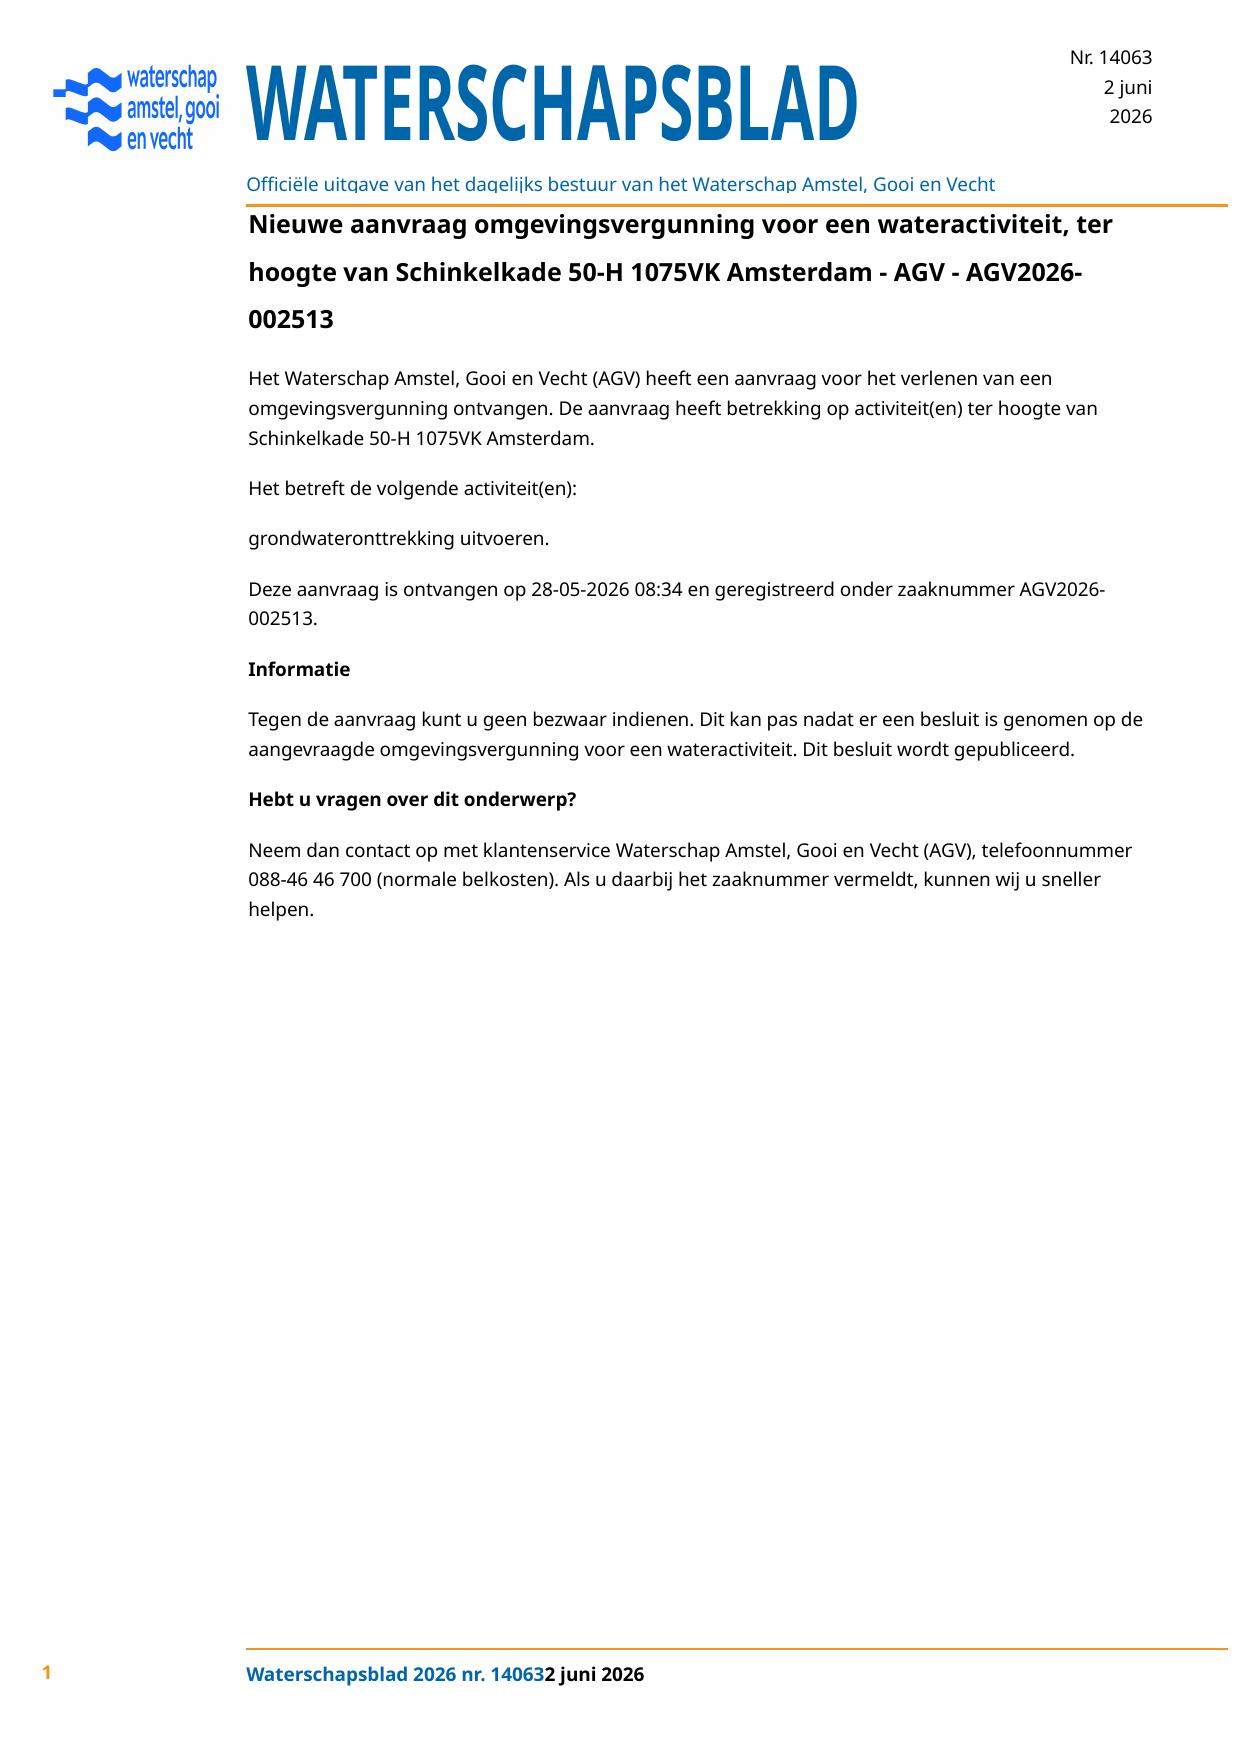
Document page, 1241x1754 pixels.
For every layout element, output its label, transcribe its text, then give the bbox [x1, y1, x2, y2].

text Hebt u vragen over dit onderwerp? [248, 786, 1152, 812]
text Nieuwe aanvraag omgevingsvergunning voor een wateractiviteit, ter hoogte van Schinkelkade 50-H 1075VK Amsterdam - AGV - AGV2026-002513 [248, 207, 1152, 336]
text grondwateronttrekking uitvoeren. [248, 526, 1152, 551]
text Tegen de aanvraag kunt u geen bezwaar indienen. Dit kan pas nadat er een besluit is genomen op de aangevraagde omgevingsvergunning voor een wateractiviteit. Dit besluit wordt gepubliceerd. [248, 706, 1152, 762]
text Het Waterschap Amstel, Gooi en Vecht (AGV) heeft een aanvraag voor het verlenen van een omgevingsvergunning ontvangen. De aanvraag heeft betrekking op activiteit(en) ter hoogte van Schinkelkade 50-H 1075VK Amsterdam. [248, 366, 1152, 450]
text Informatie [248, 656, 1152, 682]
picture [41, 47, 231, 172]
text Het betreft de volgende activiteit(en): [248, 475, 1152, 501]
text Deze aanvraag is ontvangen op 28-05-2026 08:34 en geregistreerd onder zaaknummer AGV2026-002513. [248, 576, 1152, 631]
text Neem dan contact op met klantenservice Waterschap Amstel, Gooi en Vecht (AGV), telefoonnummer 088-46 46 700 (normale belkosten). Als u daarbij het zaaknummer vermeldt, kunnen wij u sneller helpen. [248, 837, 1152, 922]
